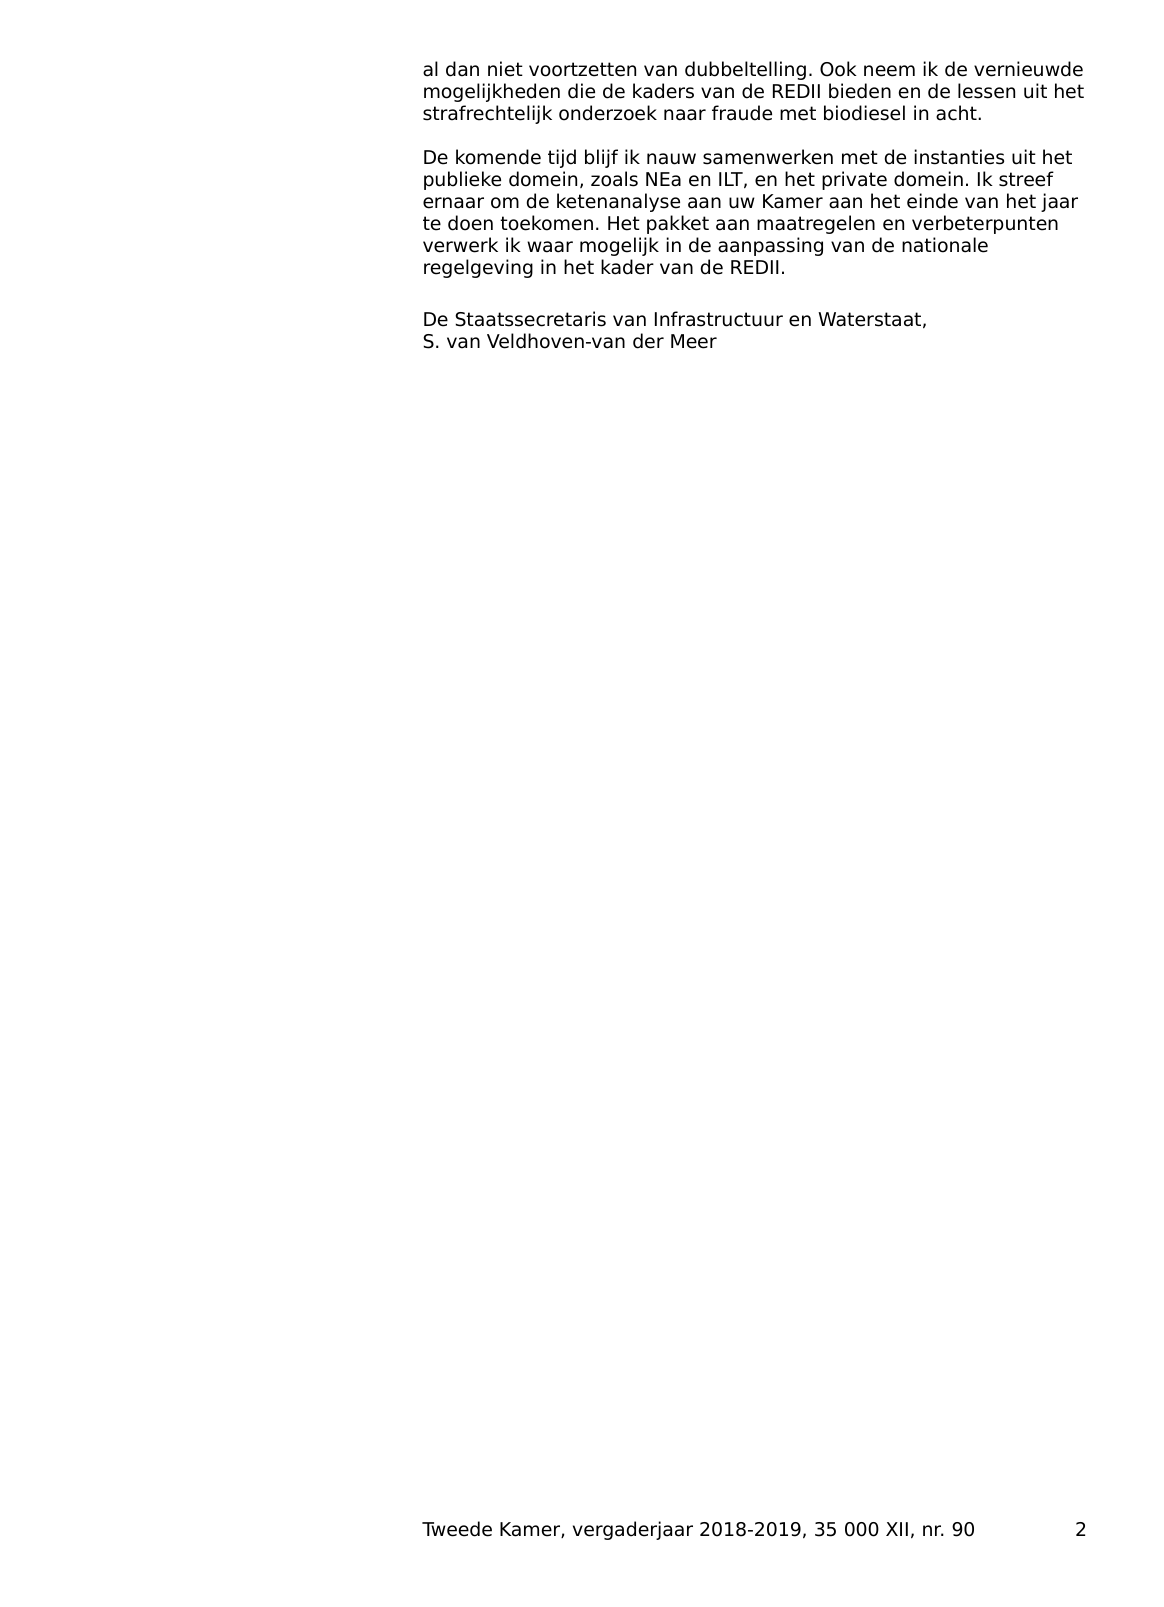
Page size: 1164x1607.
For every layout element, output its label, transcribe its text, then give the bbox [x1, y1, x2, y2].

text al dan niet voortzetten van dubbeltelling. Ook neem ik de vernieuwde mogelijkheden die de kaders van de REDII bieden en de lessen uit het strafrechtelijk onderzoek naar fraude met biodiesel in acht. [422, 59, 1087, 125]
text De Staatssecretaris van Infrastructuur en Waterstaat, S. van Veldhoven-van der Meer [422, 309, 1087, 353]
text De komende tijd blijf ik nauw samenwerken met de instanties uit het publieke domein, zoals NEa en ILT, en het private domein. Ik streef ernaar om de ketenanalyse aan uw Kamer aan het einde van het jaar te doen toekomen. Het pakket aan maatregelen en verbeterpunten verwerk ik waar mogelijk in de aanpassing van de nationale regelgeving in het kader van de REDII. [422, 147, 1087, 279]
